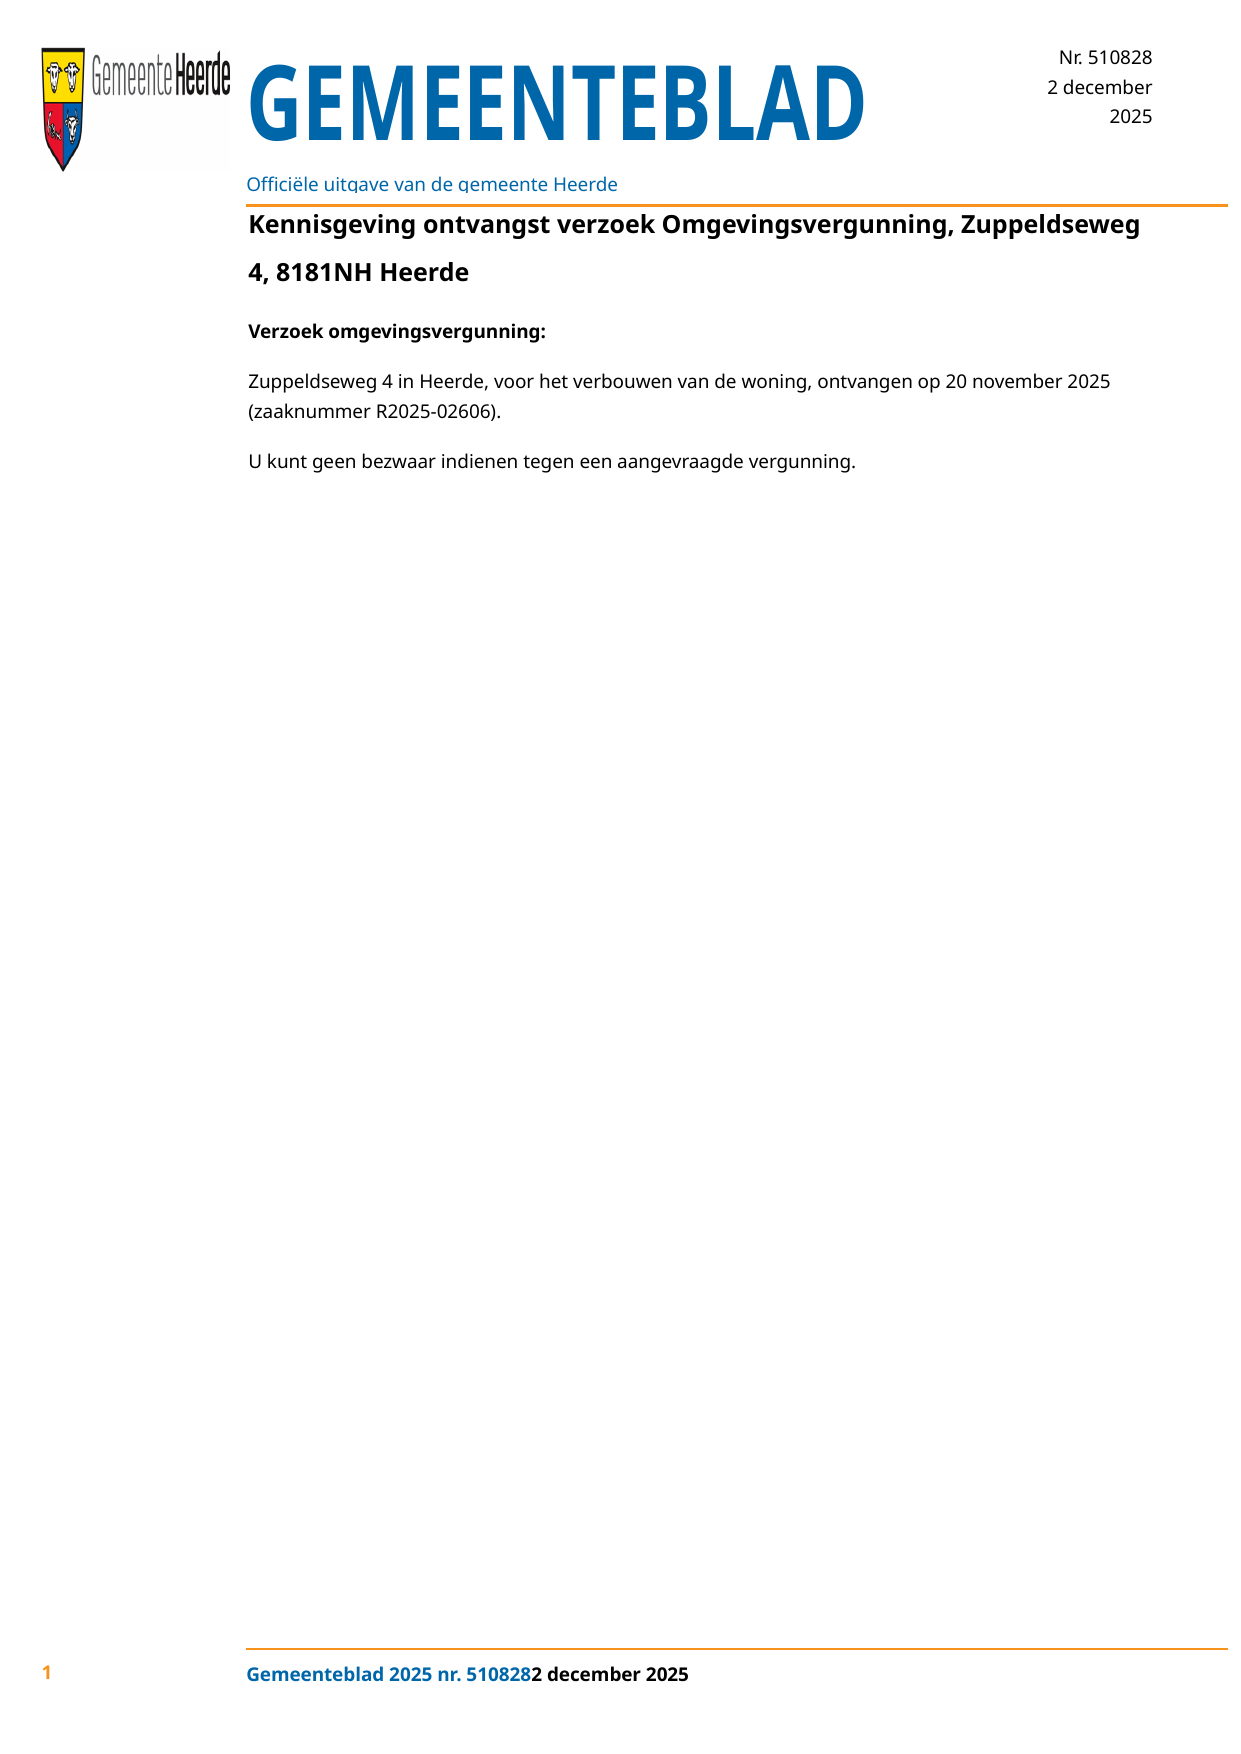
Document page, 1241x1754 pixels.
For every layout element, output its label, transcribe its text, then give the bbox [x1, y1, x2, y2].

text U kunt geen bezwaar indienen tegen een aangevraagde vergunning. [248, 448, 1152, 474]
text Kennisgeving ontvangst verzoek Omgevingsvergunning, Zuppeldseweg 4, 8181NH Heerde [248, 207, 1152, 288]
text Zuppeldseweg 4 in Heerde, voor het verbouwen van de woning, ontvangen op 20 november 2025 (zaaknummer R2025-02606). [248, 368, 1152, 424]
picture [41, 47, 231, 172]
text Verzoek omgevingsvergunning: [248, 318, 1152, 344]
